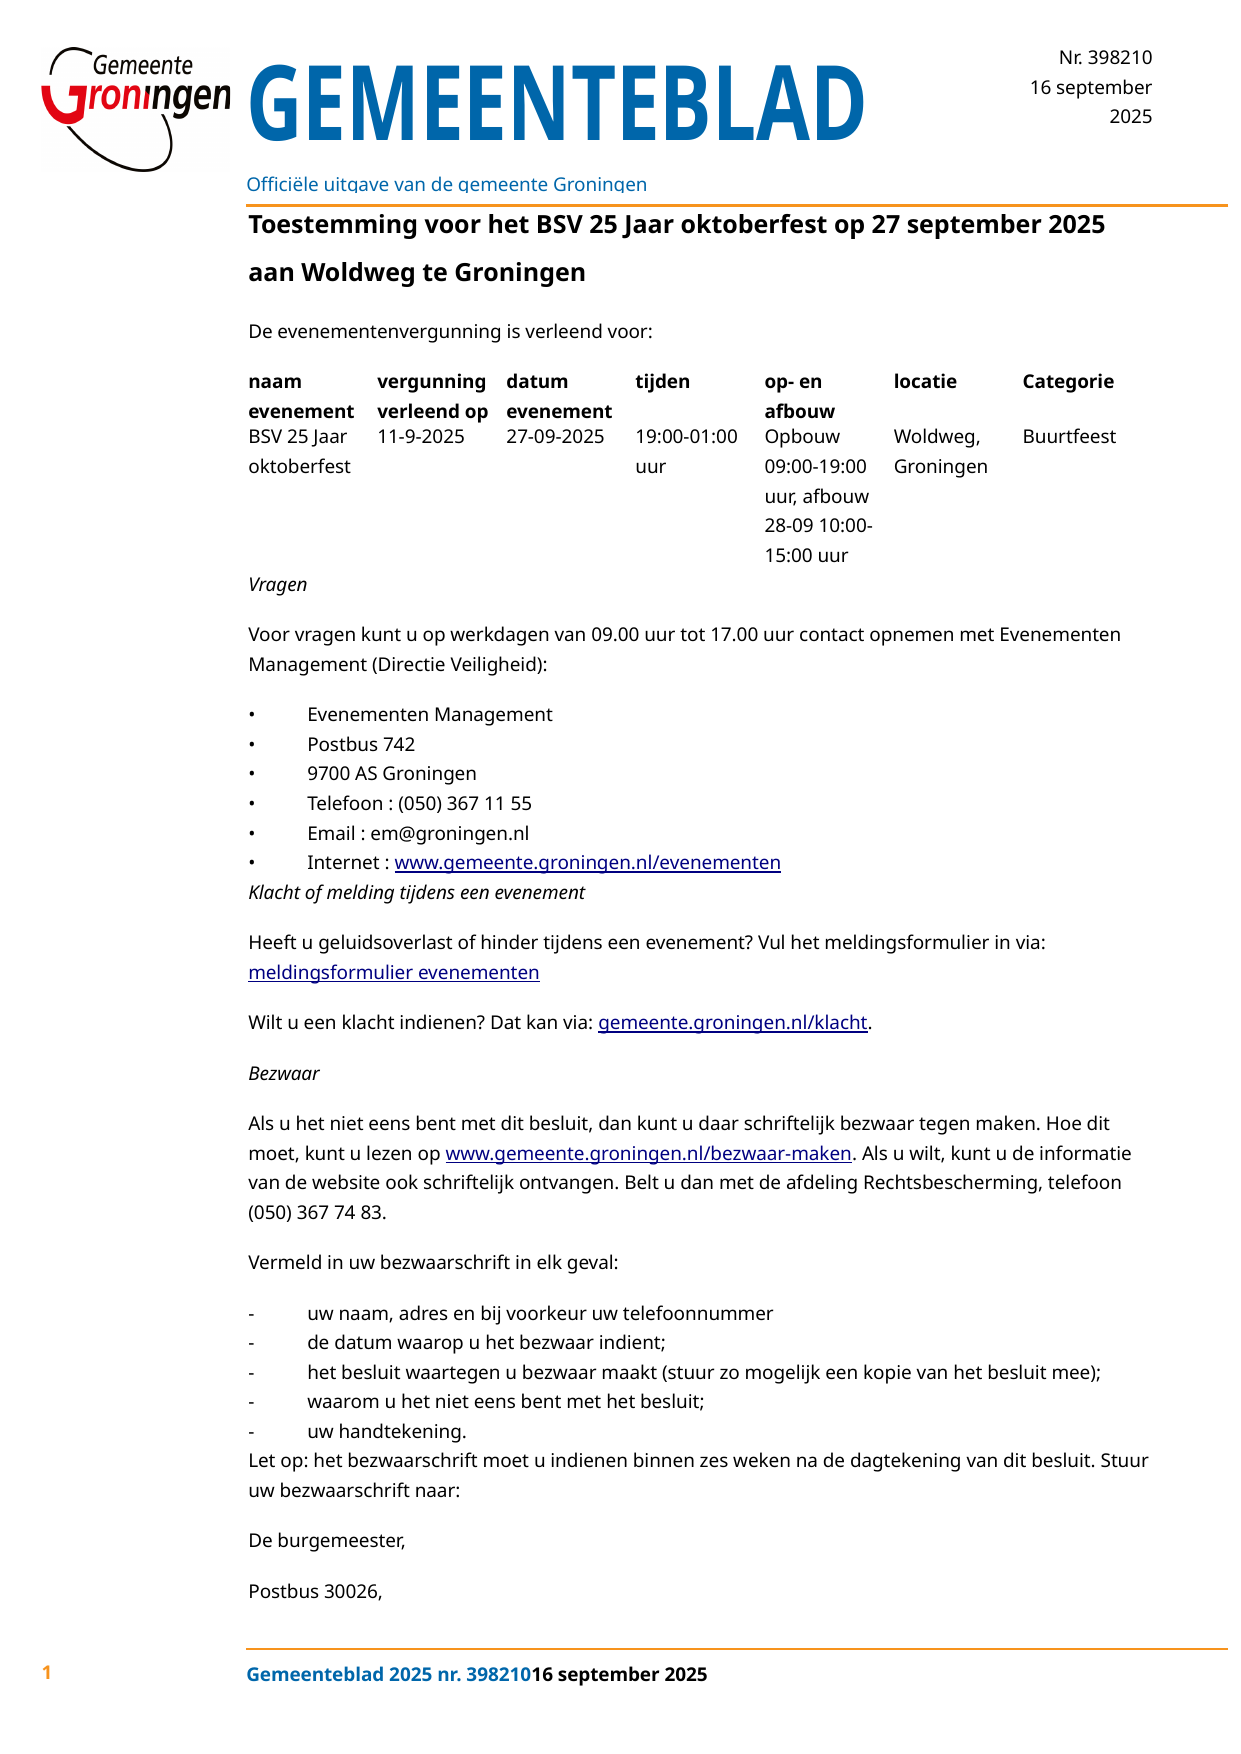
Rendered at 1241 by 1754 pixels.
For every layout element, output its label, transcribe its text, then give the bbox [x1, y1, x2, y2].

table_header naam evenement [248, 369, 377, 424]
table_header locatie [894, 369, 1022, 424]
text De evenementenvergunning is verleend voor: [248, 318, 1152, 344]
text Heeft u geluidsoverlast of hinder tijdens een evenement? Vul het meldingsformulier in via: meldingsformulier evenementen [248, 929, 1152, 985]
text Toestemming voor het BSV 25 Jaar oktoberfest op 27 september 2025 aan Woldweg te Groningen [248, 207, 1152, 288]
table_cell 11-9-2025 [377, 424, 506, 568]
table_cell Woldweg, Groningen [894, 424, 1022, 568]
list Evenementen Management [248, 701, 1152, 727]
table_cell Buurtfeest [1023, 424, 1152, 568]
text Als u het niet eens bent met dit besluit, dan kunt u daar schriftelijk bezwaar tegen maken. Hoe dit moet, kunt u lezen op www.gemeente.groningen.nl/bezwaar-maken. Als u wilt, kunt u de informatie van de website ook schriftelijk ontvangen. Belt u dan met de afdeling Rechtsbescherming, telefoon (050) 367 74 83. [248, 1110, 1152, 1225]
text Vragen [248, 571, 1152, 597]
list uw naam, adres en bij voorkeur uw telefoonnummer [248, 1300, 1152, 1326]
list het besluit waartegen u bezwaar maakt (stuur zo mogelijk een kopie van het besluit mee); [248, 1359, 1152, 1385]
text Let op: het bezwaarschrift moet u indienen binnen zes weken na de dagtekening van dit besluit. Stuur uw bezwaarschrift naar: [248, 1448, 1152, 1503]
text De burgemeester, [248, 1528, 1152, 1553]
text Postbus 30026, [248, 1578, 1152, 1604]
list Postbus 742 [248, 731, 1152, 757]
text Wilt u een klacht indienen? Dat kan via: gemeente.groningen.nl/klacht. [248, 1009, 1152, 1035]
list Telefoon : (050) 367 11 55 [248, 790, 1152, 816]
table_cell BSV 25 Jaar oktoberfest [248, 424, 377, 568]
picture [41, 47, 231, 172]
table_header op- en afbouw [764, 369, 893, 424]
text Klacht of melding tijdens een evenement [248, 879, 1152, 905]
text Bezwaar [248, 1060, 1152, 1086]
list uw handtekening. [248, 1418, 1152, 1444]
list de datum waarop u het bezwaar indient; [248, 1329, 1152, 1355]
table_cell Opbouw 09:00-19:00 uur, afbouw 28-09 10:00-15:00 uur [764, 424, 893, 568]
list waarom u het niet eens bent met het besluit; [248, 1388, 1152, 1414]
table_cell 19:00-01:00 uur [635, 424, 764, 568]
table_header vergunning verleend op [377, 369, 506, 424]
list Internet : www.gemeente.groningen.nl/evenementen [248, 849, 1152, 875]
text Vermeld in uw bezwaarschrift in elk geval: [248, 1249, 1152, 1275]
list Email : em@groningen.nl [248, 820, 1152, 846]
table_header Categorie [1023, 369, 1152, 424]
table_header tijden [635, 369, 764, 424]
table_header datum evenement [506, 369, 635, 424]
list 9700 AS Groningen [248, 761, 1152, 786]
table_cell 27-09-2025 [506, 424, 635, 568]
text Voor vragen kunt u op werkdagen van 09.00 uur tot 17.00 uur contact opnemen met Evenementen Management (Directie Veiligheid): [248, 621, 1152, 677]
